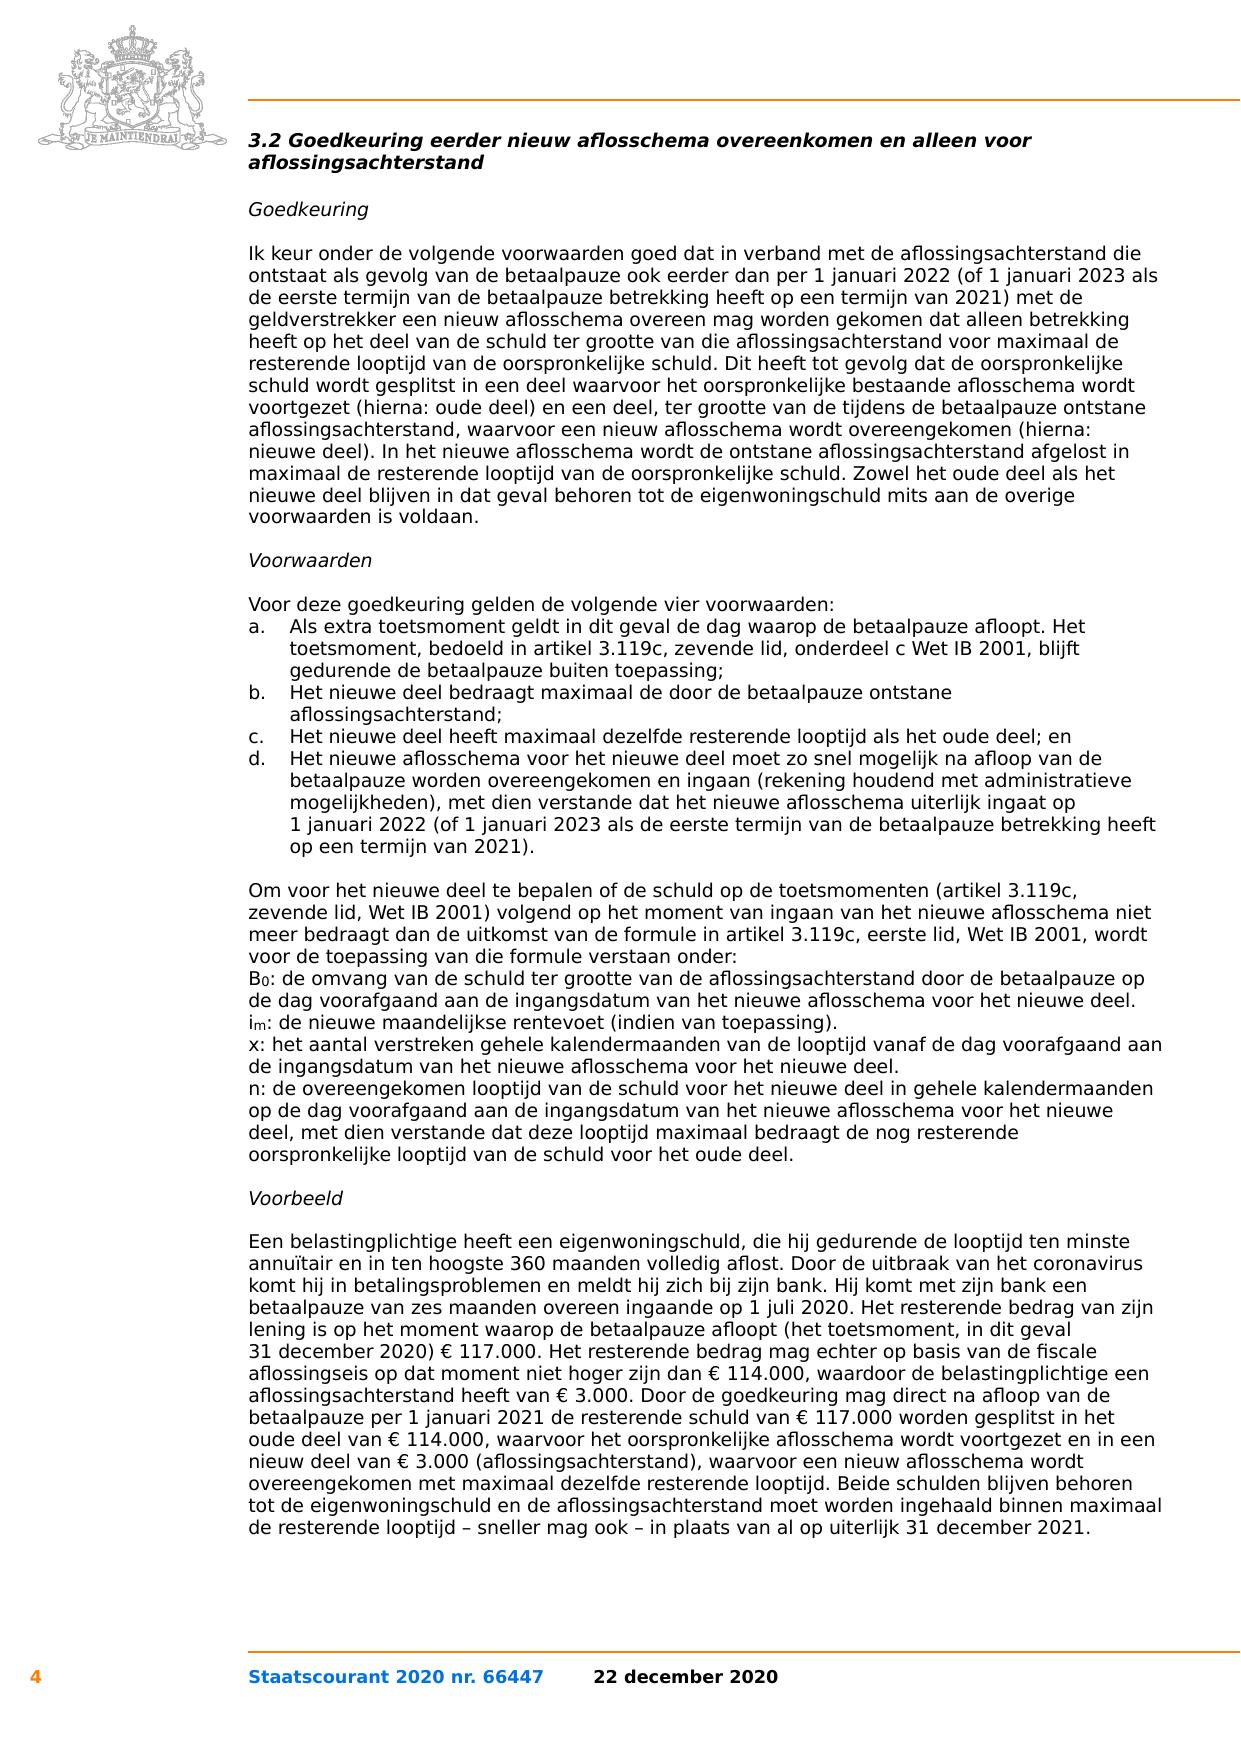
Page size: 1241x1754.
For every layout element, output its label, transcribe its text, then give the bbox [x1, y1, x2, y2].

text b. Het nieuwe deel bedraagt maximaal de door de betaalpauze ontstane aflossingsachterstand; [248, 682, 1163, 726]
text a. Als extra toetsmoment geldt in dit geval de dag waarop de betaalpauze afloopt. Het toetsmoment, bedoeld in artikel 3.119c, zevende lid, onderdeel c Wet IB 2001, blijft gedurende de betaalpauze buiten toepassing; [248, 616, 1163, 682]
text n: de overeengekomen looptijd van de schuld voor het nieuwe deel in gehele kalendermaanden op de dag voorafgaand aan de ingangsdatum van het nieuwe aflosschema voor het nieuwe deel, met dien verstande dat deze looptijd maximaal bedraagt de nog resterende oorspronkelijke looptijd van de schuld voor het oude deel. [248, 1078, 1163, 1166]
text d. Het nieuwe aflosschema voor het nieuwe deel moet zo snel mogelijk na afloop van de betaalpauze worden overeengekomen en ingaan (rekening houdend met administratieve mogelijkheden), met dien verstande dat het nieuwe aflosschema uiterlijk ingaat op 1 januari 2022 (of 1 januari 2023 als de eerste termijn van de betaalpauze betrekking heeft op een termijn van 2021). [248, 748, 1163, 858]
text Om voor het nieuwe deel te bepalen of de schuld op de toetsmomenten (artikel 3.119c, zevende lid, Wet IB 2001) volgend op het moment van ingaan van het nieuwe aflosschema niet meer bedraagt dan de uitkomst van de formule in artikel 3.119c, eerste lid, Wet IB 2001, wordt voor de toepassing van die formule verstaan onder: [248, 880, 1163, 968]
text x: het aantal verstreken gehele kalendermaanden van de looptijd vanaf de dag voorafgaand aan de ingangsdatum van het nieuwe aflosschema voor het nieuwe deel. [248, 1034, 1163, 1078]
text im: de nieuwe maandelijkse rentevoet (indien van toepassing). [248, 1012, 1163, 1034]
subtitle 3.2 Goedkeuring eerder nieuw aflosschema overeenkomen en alleen voor aflossingsachterstand [248, 130, 1163, 174]
text B0: de omvang van de schuld ter grootte van de aflossingsachterstand door de betaalpauze op de dag voorafgaand aan de ingangsdatum van het nieuwe aflosschema voor het nieuwe deel. [248, 968, 1163, 1012]
subtitle Voorbeeld [248, 1187, 1163, 1209]
subtitle Goedkeuring [248, 199, 1163, 221]
subtitle Voorwaarden [248, 550, 1163, 572]
picture [38, 25, 227, 150]
text Ik keur onder de volgende voorwaarden goed dat in verband met de aflossingsachterstand die ontstaat als gevolg van de betaalpauze ook eerder dan per 1 januari 2022 (of 1 januari 2023 als de eerste termijn van de betaalpauze betrekking heeft op een termijn van 2021) met de geldverstrekker een nieuw aflosschema overeen mag worden gekomen dat alleen betrekking heeft op het deel van de schuld ter grootte van die aflossingsachterstand voor maximaal de resterende looptijd van de oorspronkelijke schuld. Dit heeft tot gevolg dat de oorspronkelijke schuld wordt gesplitst in een deel waarvoor het oorspronkelijke bestaande aflosschema wordt voortgezet (hierna: oude deel) en een deel, ter grootte van de tijdens de betaalpauze ontstane aflossingsachterstand, waarvoor een nieuw aflosschema wordt overeengekomen (hierna: nieuwe deel). In het nieuwe aflosschema wordt de ontstane aflossingsachterstand afgelost in maximaal de resterende looptijd van de oorspronkelijke schuld. Zowel het oude deel als het nieuwe deel blijven in dat geval behoren tot de eigenwoningschuld mits aan de overige voorwaarden is voldaan. [248, 243, 1163, 528]
text c. Het nieuwe deel heeft maximaal dezelfde resterende looptijd als het oude deel; en [248, 726, 1163, 748]
text Voor deze goedkeuring gelden de volgende vier voorwaarden: [248, 594, 1163, 616]
text Een belastingplichtige heeft een eigenwoningschuld, die hij gedurende de looptijd ten minste annuïtair en in ten hoogste 360 maanden volledig aflost. Door de uitbraak van het coronavirus komt hij in betalingsproblemen en meldt hij zich bij zijn bank. Hij komt met zijn bank een betaalpauze van zes maanden overeen ingaande op 1 juli 2020. Het resterende bedrag van zijn lening is op het moment waarop de betaalpauze afloopt (het toetsmoment, in dit geval 31 december 2020) € 117.000. Het resterende bedrag mag echter op basis van de fiscale aflossingseis op dat moment niet hoger zijn dan € 114.000, waardoor de belastingplichtige een aflossingsachterstand heeft van € 3.000. Door de goedkeuring mag direct na afloop van de betaalpauze per 1 januari 2021 de resterende schuld van € 117.000 worden gesplitst in het oude deel van € 114.000, waarvoor het oorspronkelijke aflosschema wordt voortgezet en in een nieuw deel van € 3.000 (aflossingsachterstand), waarvoor een nieuw aflosschema wordt overeengekomen met maximaal dezelfde resterende looptijd. Beide schulden blijven behoren tot de eigenwoningschuld en de aflossingsachterstand moet worden ingehaald binnen maximaal de resterende looptijd – sneller mag ook – in plaats van al op uiterlijk 31 december 2021. [248, 1231, 1163, 1539]
